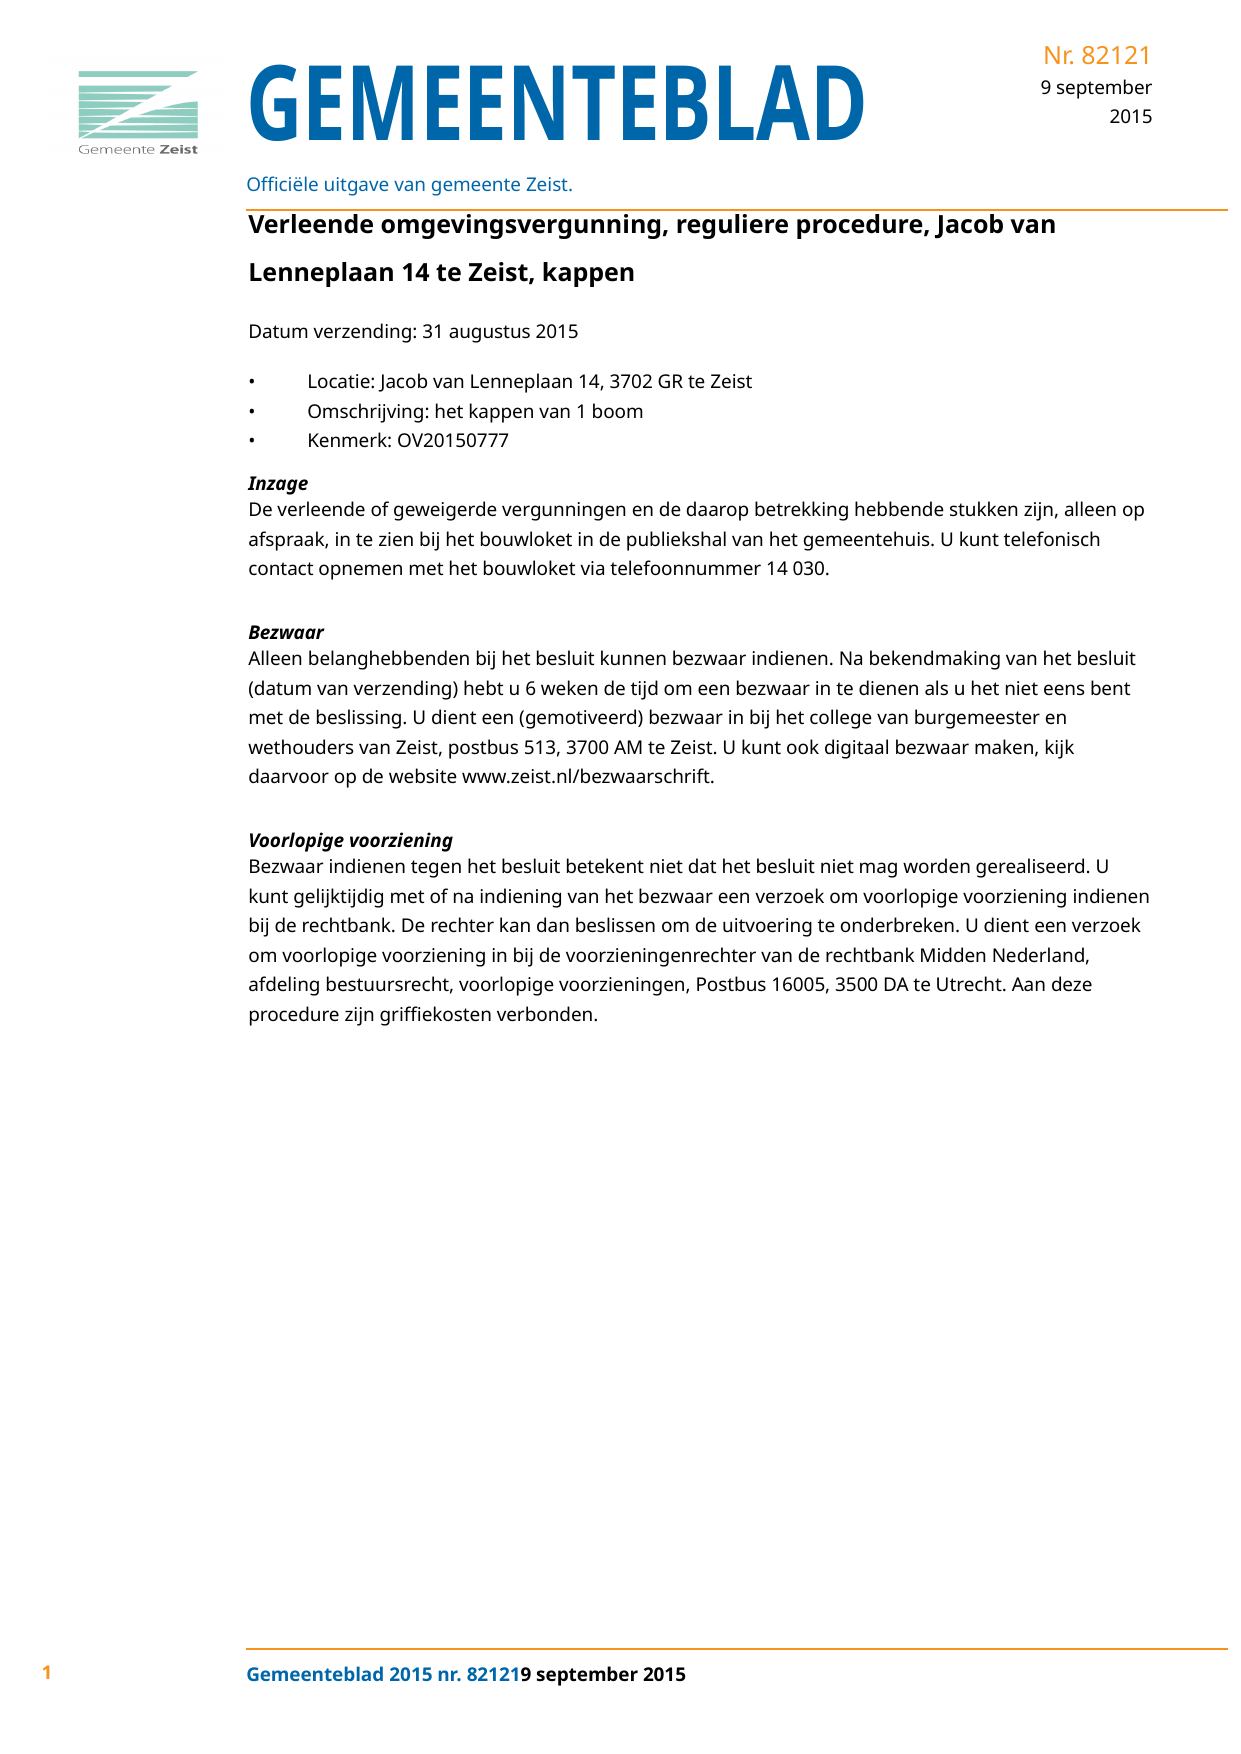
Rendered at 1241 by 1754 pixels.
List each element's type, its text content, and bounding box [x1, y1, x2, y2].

list Omschrijving: het kappen van 1 boom [248, 398, 1152, 424]
text De verleende of geweigerde vergunningen en de daarop betrekking hebbende stukken zijn, alleen op afspraak, in te zien bij het bouwloket in de publiekshal van het gemeentehuis. U kunt telefonisch contact opnemen met het bouwloket via telefoonnummer 14 030. [248, 496, 1152, 581]
text Voorlopige voorziening [248, 827, 1152, 853]
text Alleen belanghebbenden bij het besluit kunnen bezwaar indienen. Na bekendmaking van het besluit (datum van verzending) hebt u 6 weken de tijd om een bezwaar in te dienen als u het niet eens bent met de beslissing. U dient een (gemotiveerd) bezwaar in bij het college van burgemeester en wethouders van Zeist, postbus 513, 3700 AM te Zeist. U kunt ook digitaal bezwaar maken, kijk daarvoor op de website www.zeist.nl/bezwaarschrift. [248, 645, 1152, 789]
text Datum verzending: 31 augustus 2015 [248, 318, 1152, 344]
picture [41, 47, 231, 172]
text Bezwaar [248, 619, 1152, 645]
text Inzage [248, 471, 1152, 496]
list Locatie: Jacob van Lenneplaan 14, 3702 GR te Zeist [248, 368, 1152, 394]
text Bezwaar indienen tegen het besluit betekent niet dat het besluit niet mag worden gerealiseerd. U kunt gelijktijdig met of na indiening van het bezwaar een verzoek om voorlopige voorziening indienen bij de rechtbank. De rechter kan dan beslissen om de uitvoering te onderbreken. U dient een verzoek om voorlopige voorziening in bij de voorzieningenrechter van de rechtbank Midden Nederland, afdeling bestuursrecht, voorlopige voorzieningen, Postbus 16005, 3500 DA te Utrecht. Aan deze procedure zijn griffiekosten verbonden. [248, 853, 1152, 1027]
list Kenmerk: OV20150777 [248, 427, 1152, 453]
text Verleende omgevingsvergunning, reguliere procedure, Jacob van Lenneplaan 14 te Zeist, kappen [248, 211, 1152, 288]
